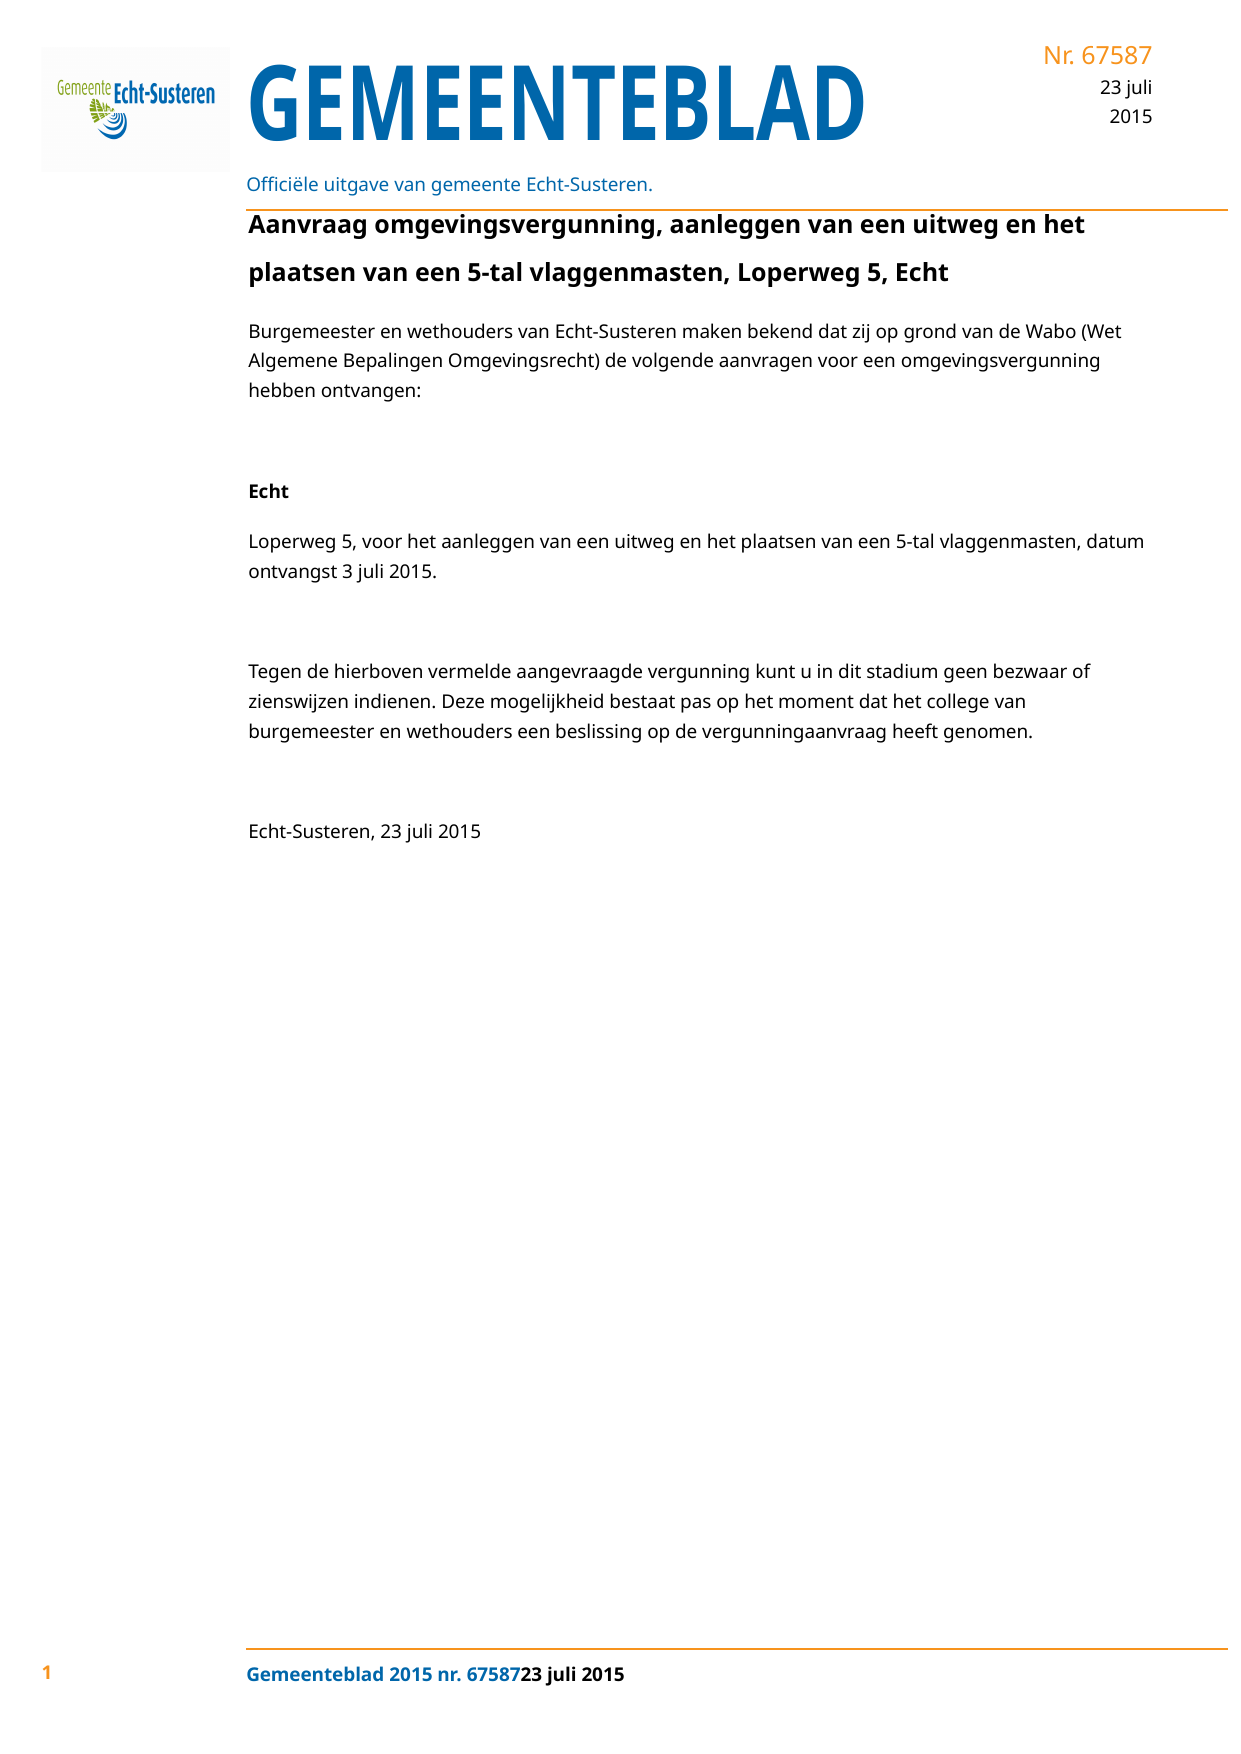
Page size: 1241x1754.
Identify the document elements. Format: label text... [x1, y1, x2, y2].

text Aanvraag omgevingsvergunning, aanleggen van een uitweg en het plaatsen van een 5-tal vlaggenmasten, Loperweg 5, Echt [248, 211, 1152, 288]
text Echt [248, 478, 1152, 504]
picture [41, 47, 231, 172]
text Tegen de hierboven vermelde aangevraagde vergunning kunt u in dit stadium geen bezwaar of zienswijzen indienen. Deze mogelijkheid bestaat pas op het moment dat het college van burgemeester en wethouders een beslissing op de vergunningaanvraag heeft genomen. [248, 659, 1152, 744]
text Echt-Susteren, 23 juli 2015 [248, 819, 1152, 844]
text Burgemeester en wethouders van Echt-Susteren maken bekend dat zij op grond van de Wabo (Wet Algemene Bepalingen Omgevingsrecht) de volgende aanvragen voor een omgevingsvergunning hebben ontvangen: [248, 318, 1152, 403]
text Loperweg 5, voor het aanleggen van een uitweg en het plaatsen van een 5-tal vlaggenmasten, datum ontvangst 3 juli 2015. [248, 528, 1152, 584]
